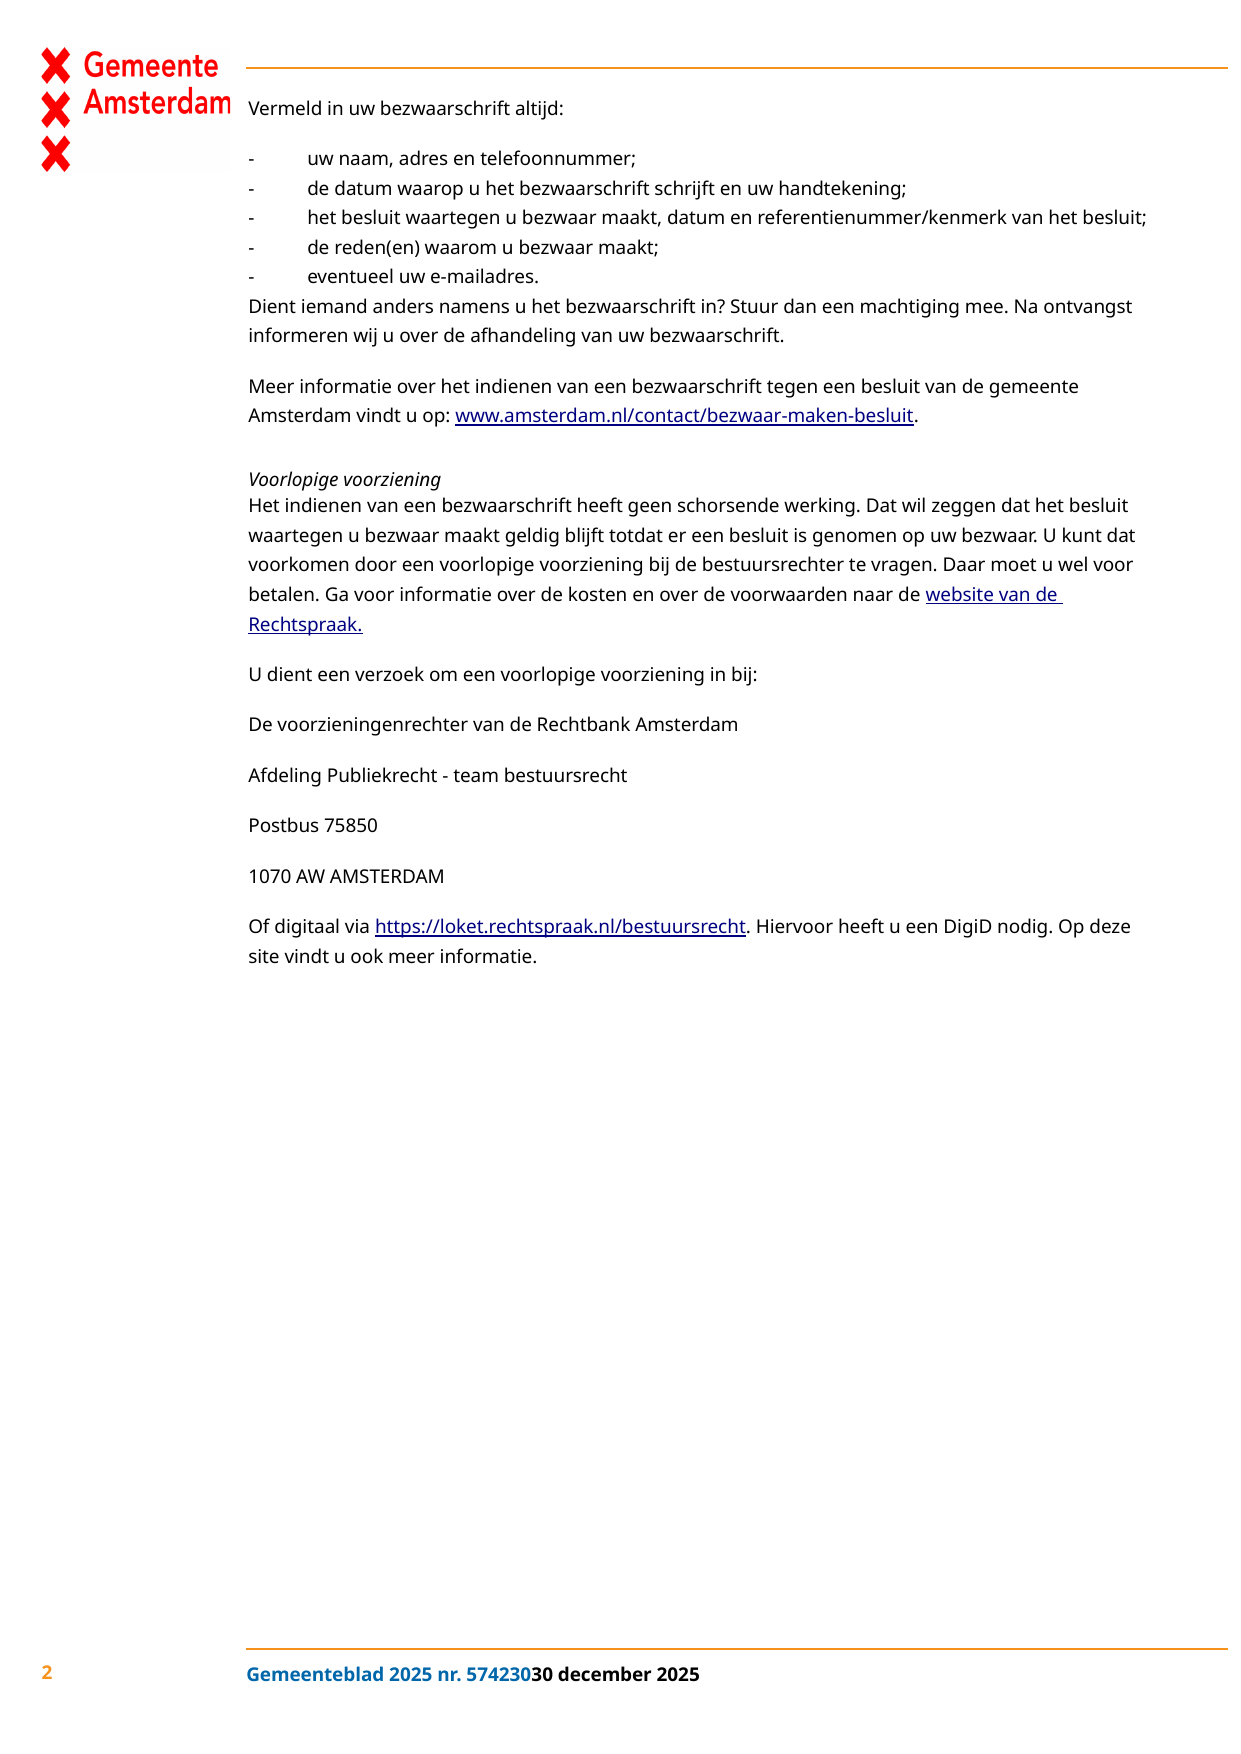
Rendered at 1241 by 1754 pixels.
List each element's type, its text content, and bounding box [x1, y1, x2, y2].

text Of digitaal via https://loket.rechtspraak.nl/bestuursrecht. Hiervoor heeft u een DigiD nodig. Op deze site vindt u ook meer informatie. [248, 913, 1152, 968]
text 1070 AW AMSTERDAM [248, 863, 1152, 888]
text U dient een verzoek om een voorlopige voorziening in bij: [248, 661, 1152, 687]
text Postbus 75850 [248, 812, 1152, 838]
list de reden(en) waarom u bezwaar maakt; [248, 234, 1152, 260]
list uw naam, adres en telefoonnummer; [248, 145, 1152, 171]
text Het indienen van een bezwaarschrift heeft geen schorsende werking. Dat wil zeggen dat het besluit waartegen u bezwaar maakt geldig blijft totdat er een besluit is genomen op uw bezwaar. U kunt dat voorkomen door een voorlopige voorziening bij de bestuursrechter te vragen. Daar moet u wel voor betalen. Ga voor informatie over de kosten en over de voorwaarden naar de website van de Rechtspraak. [248, 492, 1152, 636]
text Dient iemand anders namens u het bezwaarschrift in? Stuur dan een machtiging mee. Na ontvangst informeren wij u over de afhandeling van uw bezwaarschrift. [248, 293, 1152, 348]
text De voorzieningenrechter van de Rechtbank Amsterdam [248, 712, 1152, 737]
text Meer informatie over het indienen van een bezwaarschrift tegen een besluit van de gemeente Amsterdam vindt u op: www.amsterdam.nl/contact/bezwaar-maken-besluit. [248, 373, 1152, 428]
text Vermeld in uw bezwaarschrift altijd: [248, 95, 1152, 121]
list de datum waarop u het bezwaarschrift schrijft en uw handtekening; [248, 175, 1152, 201]
picture [41, 47, 231, 172]
list eventueel uw e-mailadres. [248, 263, 1152, 289]
list het besluit waartegen u bezwaar maakt, datum en referentienummer/kenmerk van het besluit; [248, 204, 1152, 230]
text Afdeling Publiekrecht - team bestuursrecht [248, 762, 1152, 788]
text Voorlopige voorziening [248, 467, 1152, 492]
